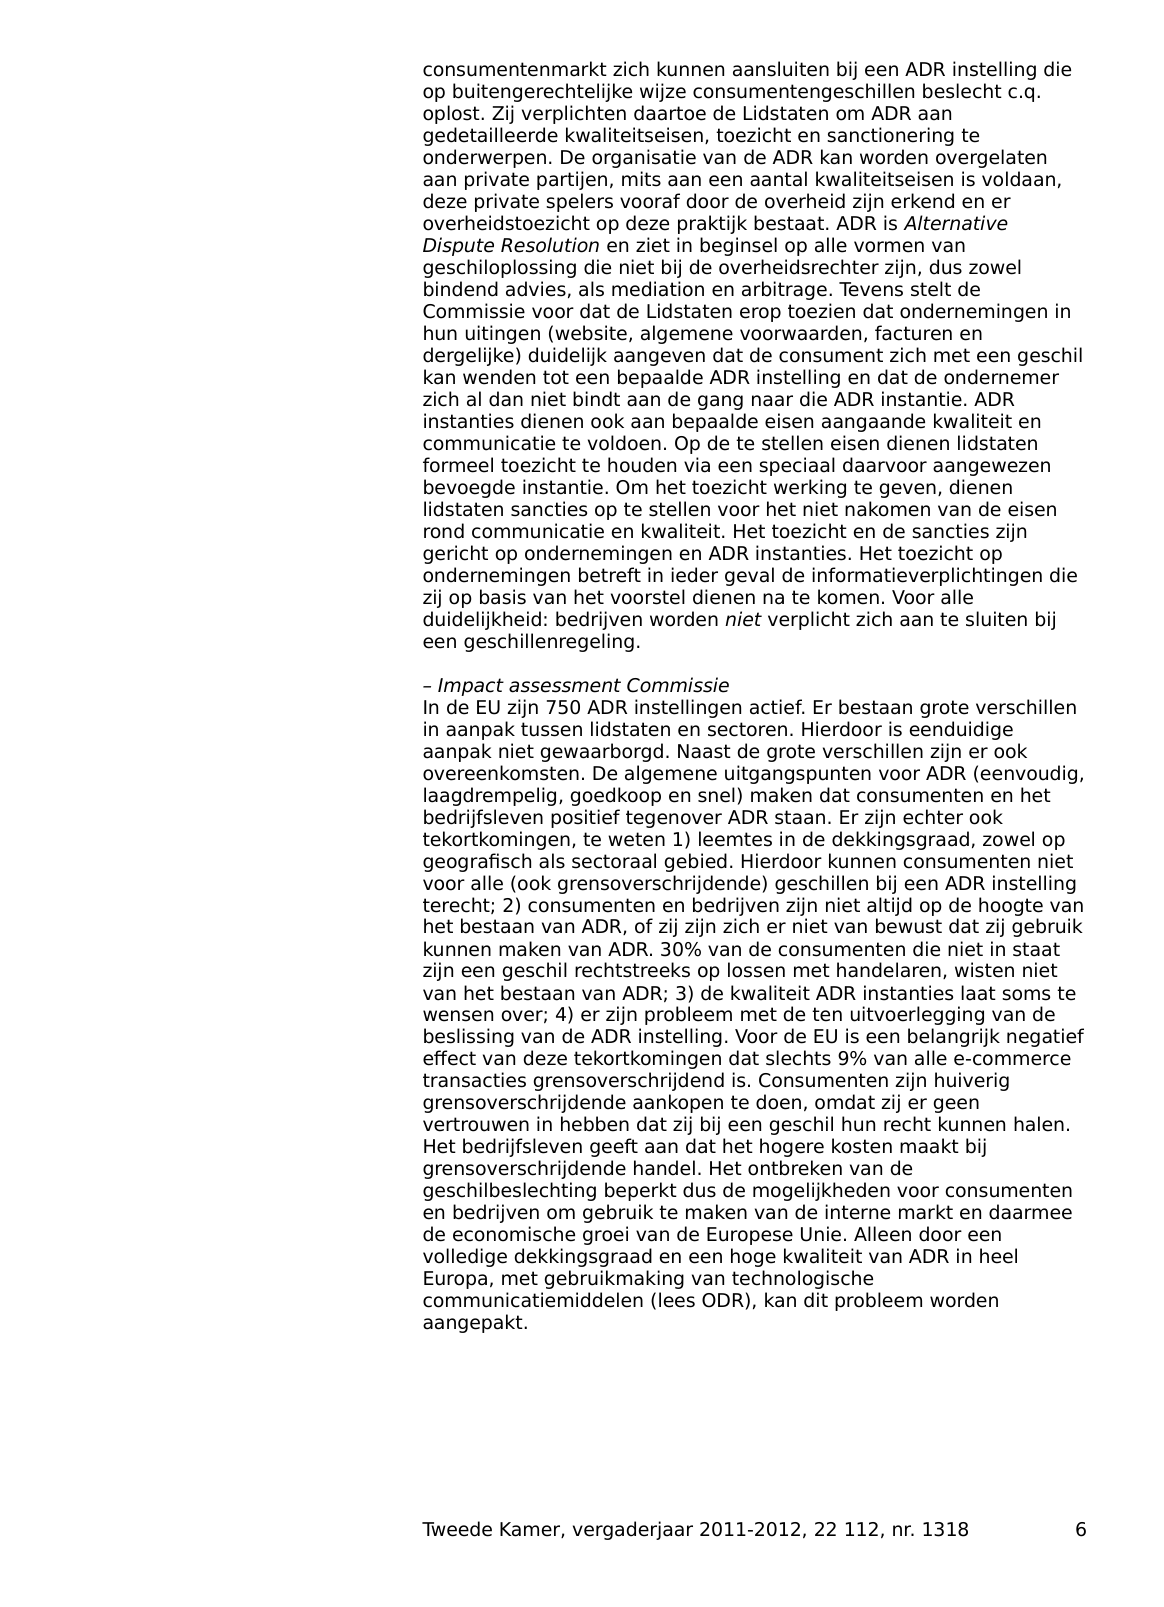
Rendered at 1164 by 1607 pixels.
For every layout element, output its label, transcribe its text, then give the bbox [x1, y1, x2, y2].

text In de EU zijn 750 ADR instellingen actief. Er bestaan grote verschillen in aanpak tussen lidstaten en sectoren. Hierdoor is eenduidige aanpak niet gewaarborgd. Naast de grote verschillen zijn er ook overeenkomsten. De algemene uitgangspunten voor ADR (eenvoudig, laagdrempelig, goedkoop en snel) maken dat consumenten en het bedrijfsleven positief tegenover ADR staan. Er zijn echter ook tekortkomingen, te weten 1) leemtes in de dekkingsgraad, zowel op geografisch als sectoraal gebied. Hierdoor kunnen consumenten niet voor alle (ook grensoverschrijdende) geschillen bij een ADR instelling terecht; 2) consumenten en bedrijven zijn niet altijd op de hoogte van het bestaan van ADR, of zij zijn zich er niet van bewust dat zij gebruik kunnen maken van ADR. 30% van de consumenten die niet in staat zijn een geschil rechtstreeks op lossen met handelaren, wisten niet van het bestaan van ADR; 3) de kwaliteit ADR instanties laat soms te wensen over; 4) er zijn probleem met de ten uitvoerlegging van de beslissing van de ADR instelling. Voor de EU is een belangrijk negatief effect van deze tekortkomingen dat slechts 9% van alle e-commerce transacties grensoverschrijdend is. Consumenten zijn huiverig grensoverschrijdende aankopen te doen, omdat zij er geen vertrouwen in hebben dat zij bij een geschil hun recht kunnen halen. Het bedrijfsleven geeft aan dat het hogere kosten maakt bij grensoverschrijdende handel. Het ontbreken van de geschilbeslechting beperkt dus de mogelijkheden voor consumenten en bedrijven om gebruik te maken van de interne markt en daarmee de economische groei van de Europese Unie. Alleen door een volledige dekkingsgraad en een hoge kwaliteit van ADR in heel Europa, met gebruikmaking van technologische communicatiemiddelen (lees ODR), kan dit probleem worden aangepakt. [422, 697, 1087, 1334]
text consumentenmarkt zich kunnen aansluiten bij een ADR instelling die op buitengerechtelijke wijze consumentengeschillen beslecht c.q. oplost. Zij verplichten daartoe de Lidstaten om ADR aan gedetailleerde kwaliteitseisen, toezicht en sanctionering te onderwerpen. De organisatie van de ADR kan worden overgelaten aan private partijen, mits aan een aantal kwaliteitseisen is voldaan, deze private spelers vooraf door de overheid zijn erkend en er overheidstoezicht op deze praktijk bestaat. ADR is Alternative Dispute Resolution en ziet in beginsel op alle vormen van geschiloplossing die niet bij de overheidsrechter zijn, dus zowel bindend advies, als mediation en arbitrage. Tevens stelt de Commissie voor dat de Lidstaten erop toezien dat ondernemingen in hun uitingen (website, algemene voorwaarden, facturen en dergelijke) duidelijk aangeven dat de consument zich met een geschil kan wenden tot een bepaalde ADR instelling en dat de ondernemer zich al dan niet bindt aan de gang naar die ADR instantie. ADR instanties dienen ook aan bepaalde eisen aangaande kwaliteit en communicatie te voldoen. Op de te stellen eisen dienen lidstaten formeel toezicht te houden via een speciaal daarvoor aangewezen bevoegde instantie. Om het toezicht werking te geven, dienen lidstaten sancties op te stellen voor het niet nakomen van de eisen rond communicatie en kwaliteit. Het toezicht en de sancties zijn gericht op ondernemingen en ADR instanties. Het toezicht op ondernemingen betreft in ieder geval de informatieverplichtingen die zij op basis van het voorstel dienen na te komen. Voor alle duidelijkheid: bedrijven worden niet verplicht zich aan te sluiten bij een geschillenregeling. [422, 59, 1087, 652]
subtitle – Impact assessment Commissie [422, 675, 1087, 697]
